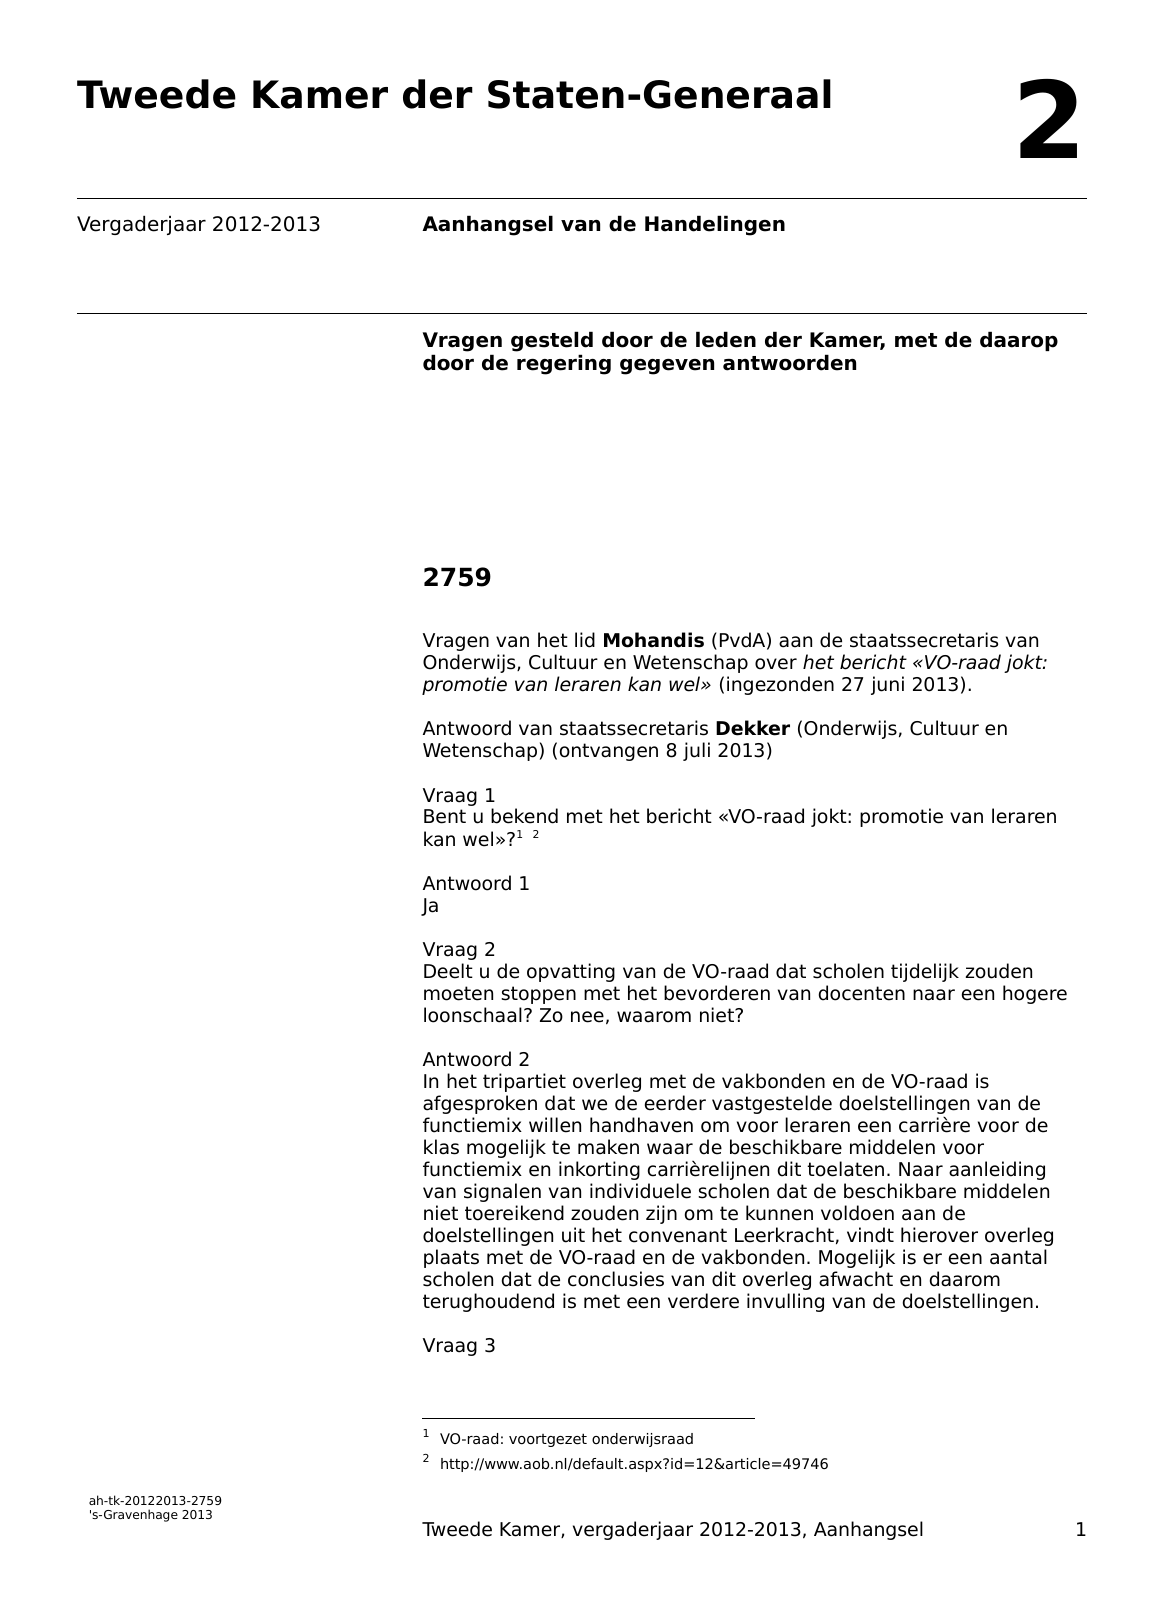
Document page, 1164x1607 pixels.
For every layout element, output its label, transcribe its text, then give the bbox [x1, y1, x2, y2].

text Deelt u de opvatting van de VO-raad dat scholen tijdelijk zouden moeten stoppen met het bevorderen van docenten naar een hogere loonschaal? Zo nee, waarom niet? [422, 961, 1087, 1027]
text VO-raad: voortgezet onderwijsraad [422, 1427, 1087, 1449]
table_cell Vragen gesteld door de leden der Kamer, met de daarop door de regering gegeven antwoorden [422, 314, 1087, 375]
table_cell Vergaderjaar 2012-2013 [77, 199, 422, 313]
text Antwoord 1 [422, 873, 1087, 894]
text ah-tk-20122013-2759 [88, 1494, 323, 1508]
table_header Tweede Kamer der Staten-Generaal [77, 59, 886, 198]
text Antwoord 2 [422, 1049, 1087, 1071]
text Vragen van het lid Mohandis (PvdA) aan de staatssecretaris van Onderwijs, Cultuur en Wetenschap over het bericht «VO-raad jokt: promotie van leraren kan wel» (ingezonden 27 juni 2013). [422, 630, 1087, 696]
text Bent u bekend met het bericht «VO-raad jokt: promotie van leraren kan wel»? [422, 806, 1087, 850]
text Ja [422, 894, 1087, 917]
text 's-Gravenhage 2013 [88, 1508, 323, 1522]
text Vraag 2 [422, 939, 1087, 961]
table_cell [77, 314, 422, 375]
text Vraag 3 [422, 1335, 1087, 1357]
text In het tripartiet overleg met de vakbonden en de VO-raad is afgesproken dat we de eerder vastgestelde doelstellingen van de functiemix willen handhaven om voor leraren een carrière voor de klas mogelijk te maken waar de beschikbare middelen voor functiemix en inkorting carrièrelijnen dit toelaten. Naar aanleiding van signalen van individuele scholen dat de beschikbare middelen niet toereikend zouden zijn om te kunnen voldoen aan de doelstellingen uit het convenant Leerkracht, vindt hierover overleg plaats met de VO-raad en de vakbonden. Mogelijk is er een aantal scholen dat de conclusies van dit overleg afwacht en daarom terughoudend is met een verdere invulling van de doelstellingen. [422, 1071, 1087, 1313]
text Vraag 1 [422, 784, 1087, 806]
text http://www.aob.nl/default.aspx?id=12&article=49746 [422, 1452, 1087, 1474]
text 2759 [422, 563, 1087, 592]
text Antwoord van staatssecretaris Dekker (Onderwijs, Cultuur en Wetenschap) (ontvangen 8 juli 2013) [422, 718, 1087, 762]
table_header 2 [886, 59, 1087, 198]
table_cell Aanhangsel van de Handelingen [422, 199, 1087, 313]
